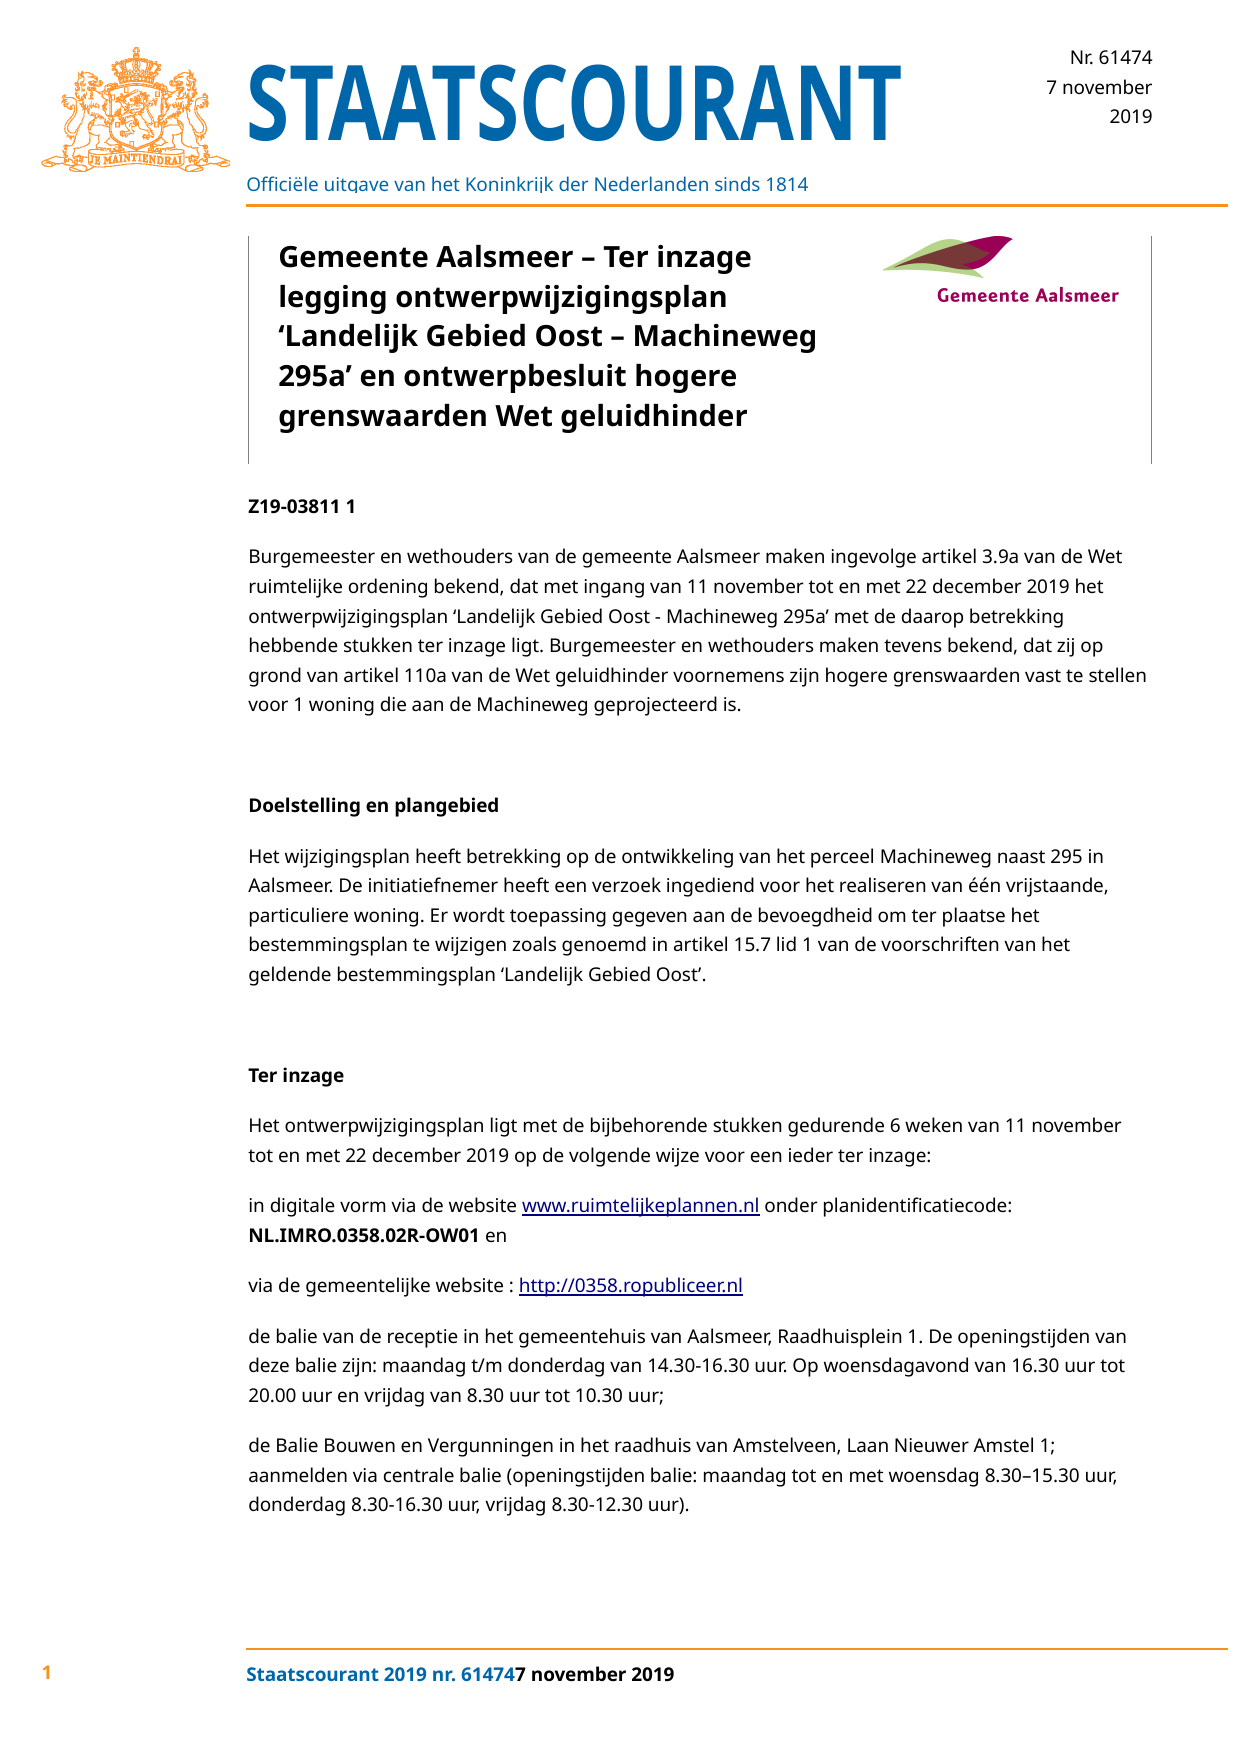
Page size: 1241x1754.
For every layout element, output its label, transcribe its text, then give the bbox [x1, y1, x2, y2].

text in digitale vorm via de website www.ruimtelijkeplannen.nl onder planidentificatiecode: NL.IMRO.0358.02R-OW01 en [248, 1192, 1152, 1248]
text de Balie Bouwen en Vergunningen in het raadhuis van Amstelveen, Laan Nieuwer Amstel 1; aanmelden via centrale balie (openingstijden balie: maandag tot en met woensdag 8.30–15.30 uur, donderdag 8.30-16.30 uur, vrijdag 8.30-12.30 uur). [248, 1432, 1152, 1517]
text Het wijzigingsplan heeft betrekking op de ontwikkeling van het perceel Machineweg naast 295 in Aalsmeer. De initiatiefnemer heeft een verzoek ingediend voor het realiseren van één vrijstaande, particuliere woning. Er wordt toepassing gegeven aan de bevoegdheid om ter plaatse het bestemmingsplan te wijzigen zoals genoemd in artikel 15.7 lid 1 van de voorschriften van het geldende bestemmingsplan ‘Landelijk Gebied Oost’. [248, 843, 1152, 987]
text Het ontwerpwijzigingsplan ligt met de bijbehorende stukken gedurende 6 weken van 11 november tot en met 22 december 2019 op de volgende wijze voor een ieder ter inzage: [248, 1112, 1152, 1168]
text Ter inzage [248, 1062, 1152, 1088]
table_header [850, 236, 1151, 464]
text Z19-03811 1 [248, 493, 1152, 519]
text Doelstelling en plangebied [248, 792, 1152, 818]
text Burgemeester en wethouders van de gemeente Aalsmeer maken ingevolge artikel 3.9a van de Wet ruimtelijke ordening bekend, dat met ingang van 11 november tot en met 22 december 2019 het ontwerpwijzigingsplan ‘Landelijk Gebied Oost - Machineweg 295a’ met de daarop betrekking hebbende stukken ter inzage ligt. Burgemeester en wethouders maken tevens bekend, dat zij op grond van artikel 110a van de Wet geluidhinder voornemens zijn hogere grenswaarden vast te stellen voor 1 woning die aan de Machineweg geprojecteerd is. [248, 544, 1152, 717]
picture [41, 47, 231, 172]
text de balie van de receptie in het gemeentehuis van Aalsmeer, Raadhuisplein 1. De openingstijden van deze balie zijn: maandag t/m donderdag van 14.30-16.30 uur. Op woensdagavond van 16.30 uur tot 20.00 uur en vrijdag van 8.30 uur tot 10.30 uur; [248, 1323, 1152, 1408]
picture [882, 236, 1119, 302]
table_header Gemeente Aalsmeer – Ter inzage legging ontwerpwijzigingsplan ‘Landelijk Gebied Oost – Machineweg 295a’ en ontwerpbesluit hogere grenswaarden Wet geluidhinder [249, 236, 850, 464]
text via de gemeentelijke website : http://0358.ropubliceer.nl [248, 1272, 1152, 1298]
